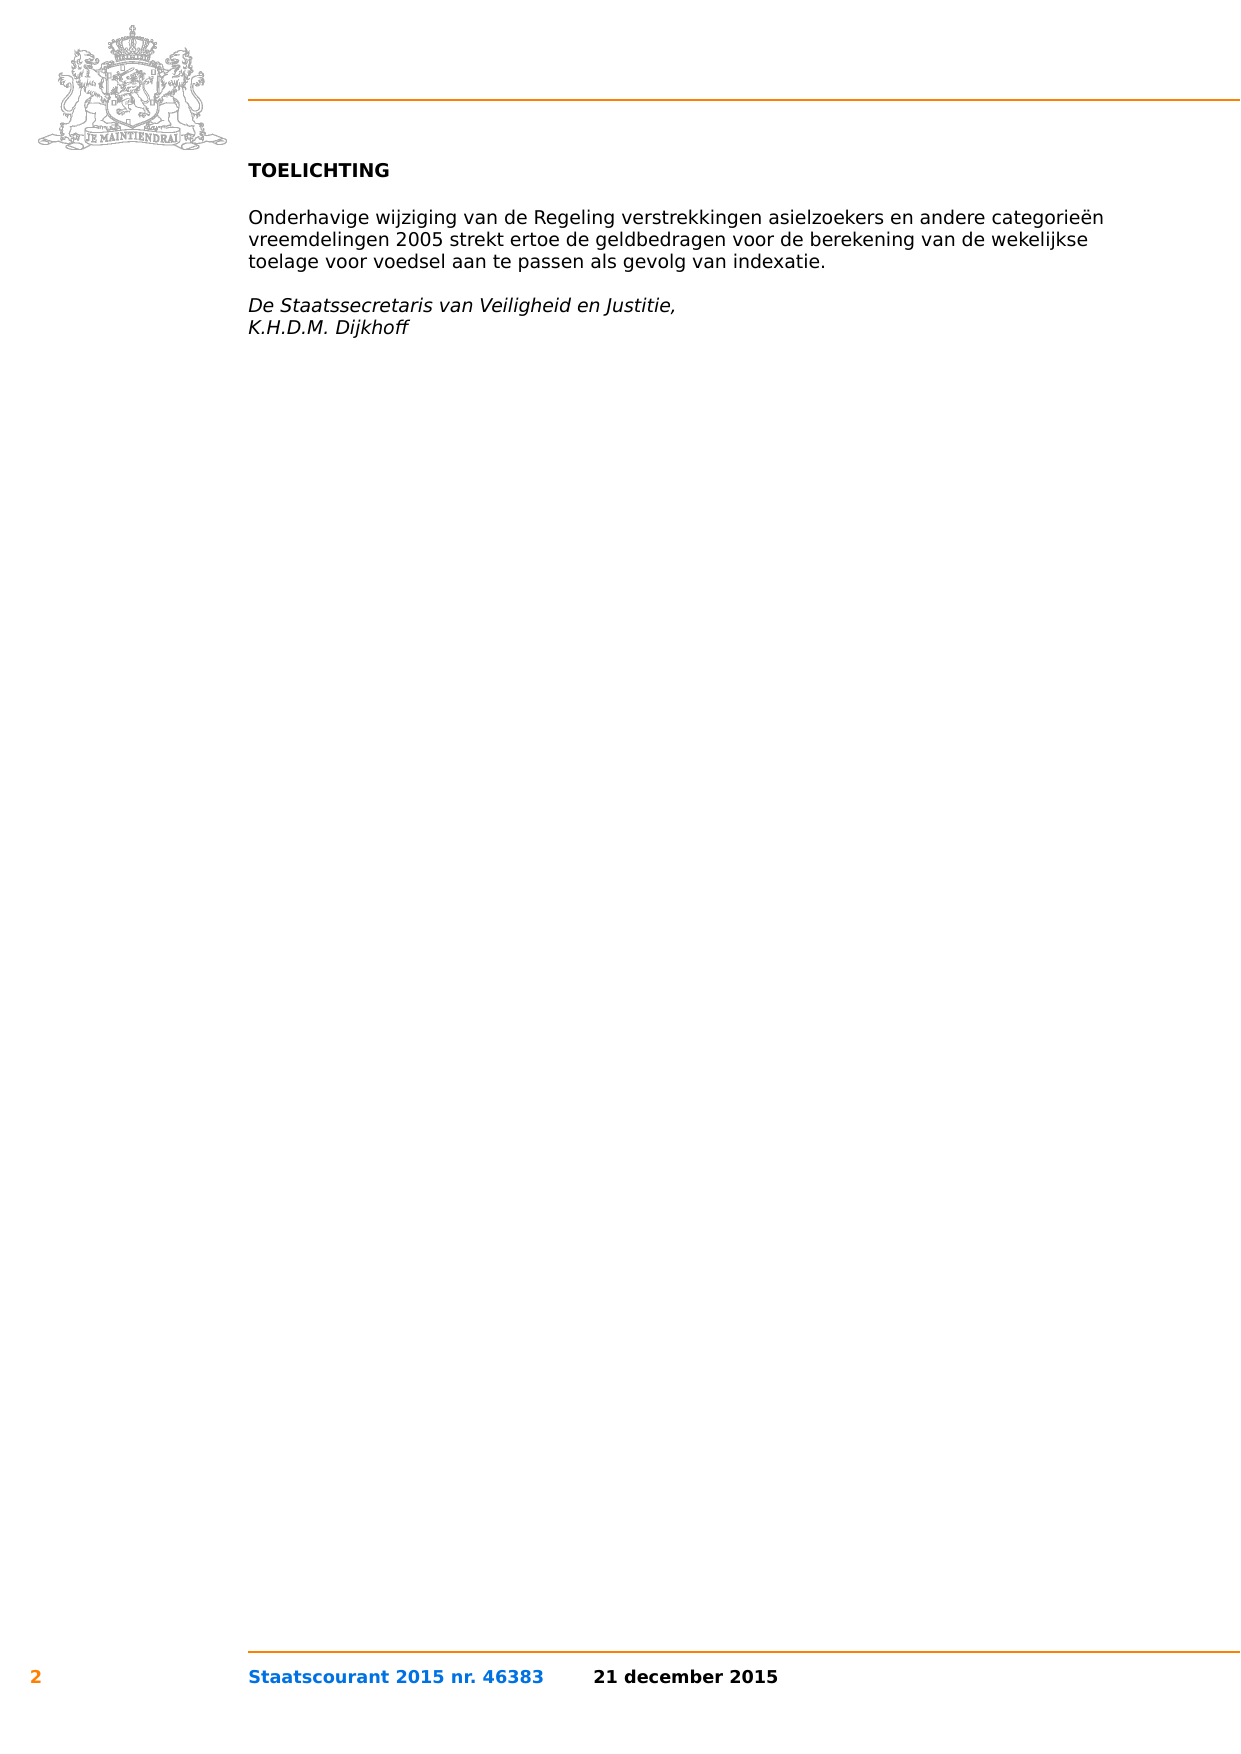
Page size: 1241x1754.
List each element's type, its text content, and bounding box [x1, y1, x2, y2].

subtitle TOELICHTING [248, 160, 1163, 182]
text De Staatssecretaris van Veiligheid en Justitie, K.H.D.M. Dijkhoff [248, 295, 1163, 339]
text Onderhavige wijziging van de Regeling verstrekkingen asielzoekers en andere categorieën vreemdelingen 2005 strekt ertoe de geldbedragen voor de berekening van de wekelijkse toelage voor voedsel aan te passen als gevolg van indexatie. [248, 207, 1163, 273]
picture [38, 25, 227, 150]
